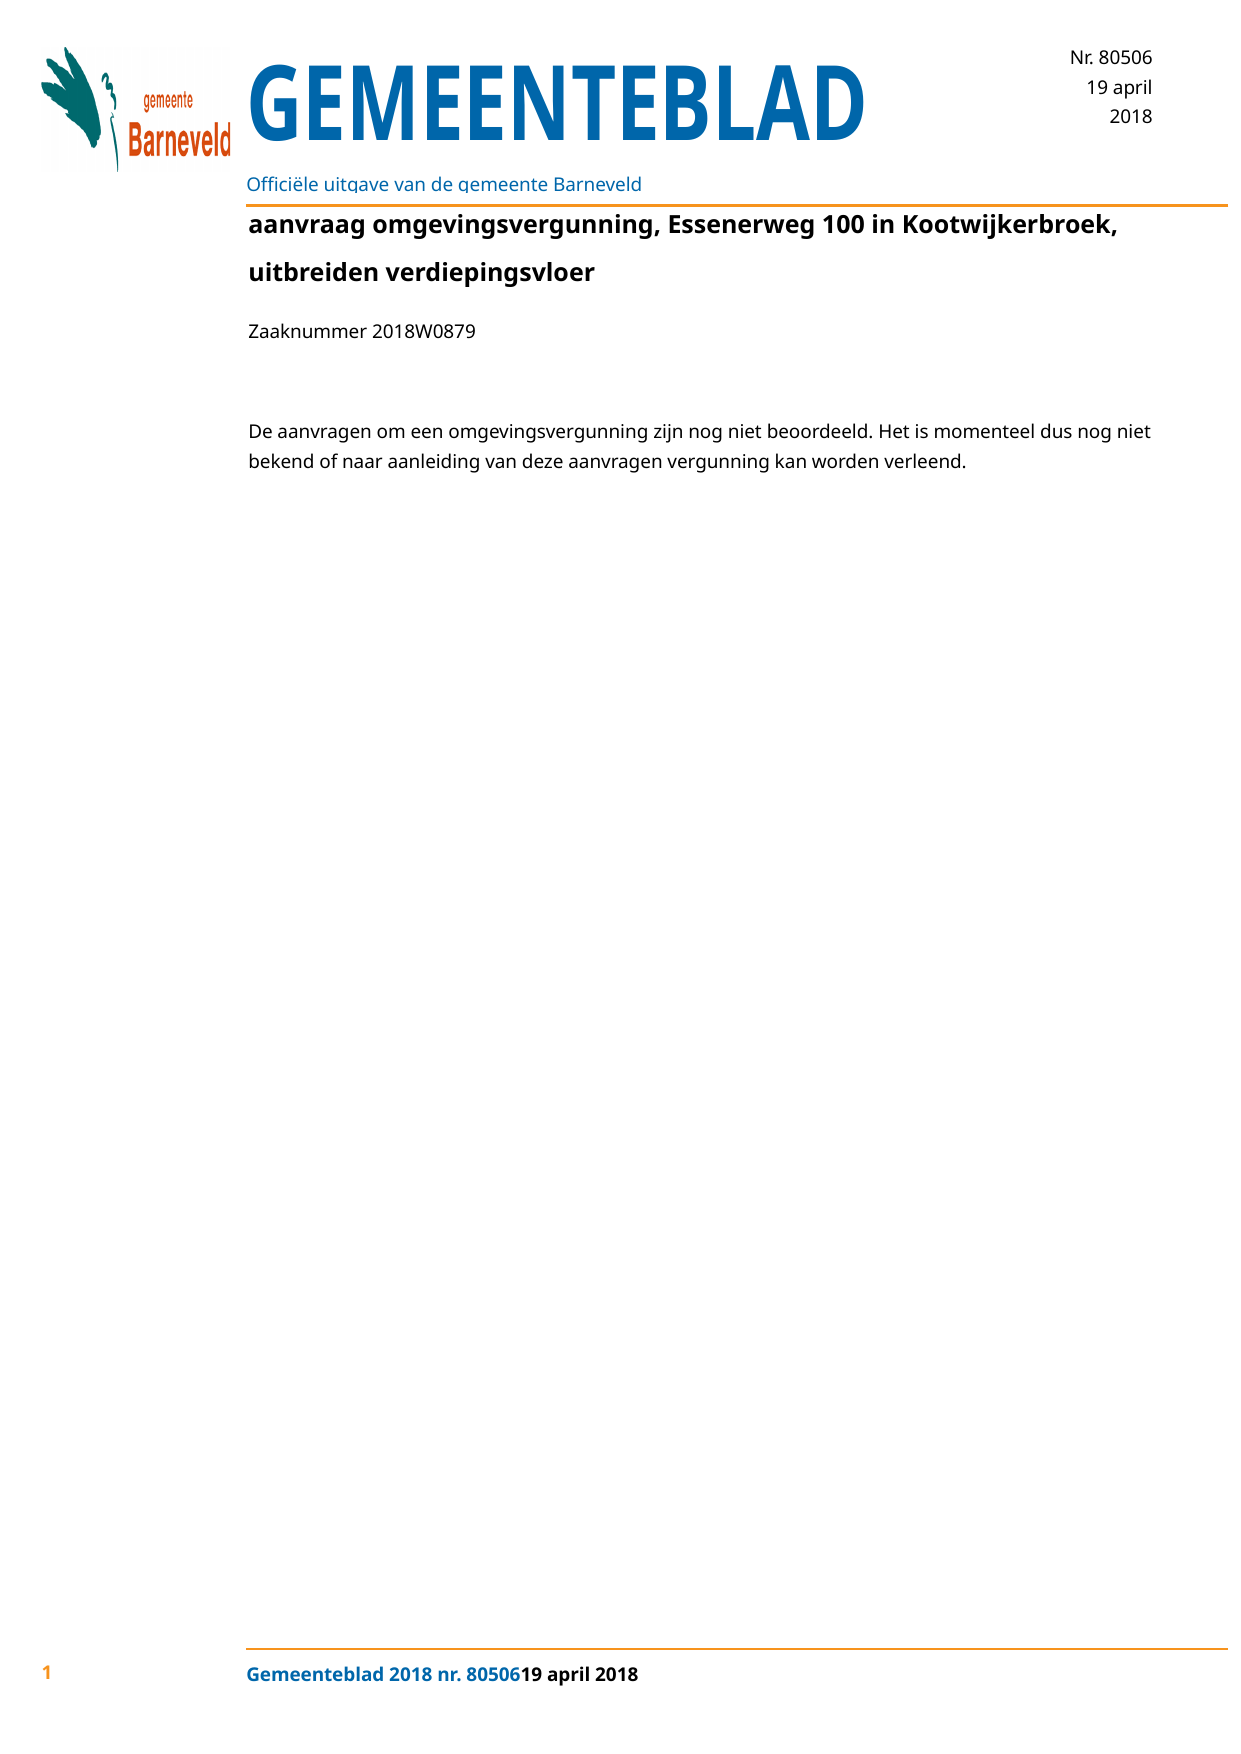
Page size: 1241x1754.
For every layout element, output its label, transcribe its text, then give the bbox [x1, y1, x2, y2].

picture [41, 47, 231, 172]
text De aanvragen om een omgevingsvergunning zijn nog niet beoordeeld. Het is momenteel dus nog niet bekend of naar aanleiding van deze aanvragen vergunning kan worden verleend. [248, 419, 1152, 474]
text Zaaknummer 2018W0879 [248, 318, 1152, 344]
text aanvraag omgevingsvergunning, Essenerweg 100 in Kootwijkerbroek, uitbreiden verdiepingsvloer [248, 207, 1152, 288]
